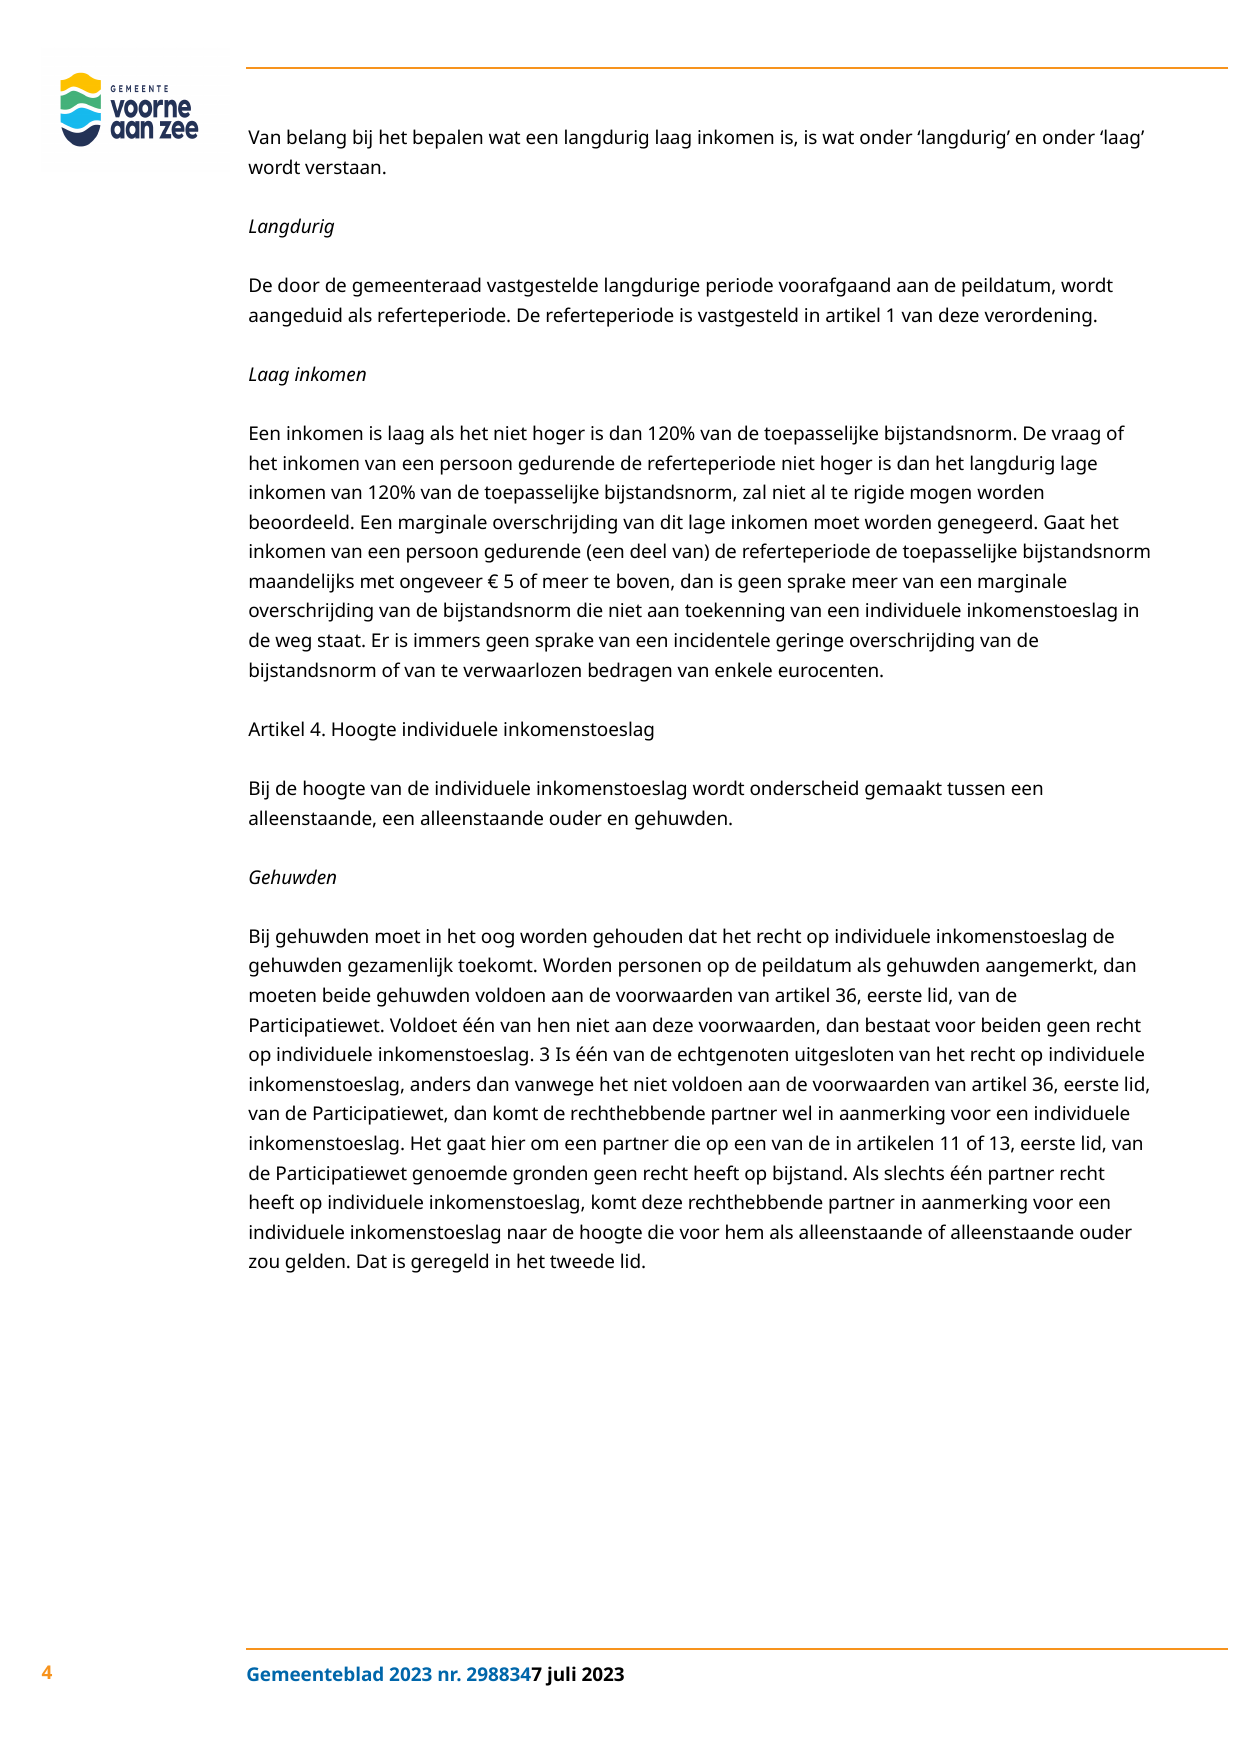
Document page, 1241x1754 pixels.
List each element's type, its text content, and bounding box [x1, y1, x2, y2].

text Artikel 4. Hoogte individuele inkomenstoeslag [248, 716, 1152, 742]
text Laag inkomen [248, 361, 1152, 387]
text Bij de hoogte van de individuele inkomenstoeslag wordt onderscheid gemaakt tussen een alleenstaande, een alleenstaande ouder en gehuwden. [248, 775, 1152, 831]
text Langdurig [248, 213, 1152, 239]
text De door de gemeenteraad vastgestelde langdurige periode voorafgaand aan de peildatum, wordt aangeduid als referteperiode. De referteperiode is vastgesteld in artikel 1 van deze verordening. [248, 272, 1152, 328]
picture [41, 47, 231, 172]
text Een inkomen is laag als het niet hoger is dan 120% van de toepasselijke bijstandsnorm. De vraag of het inkomen van een persoon gedurende de referteperiode niet hoger is dan het langdurig lage inkomen van 120% van de toepasselijke bijstandsnorm, zal niet al te rigide mogen worden beoordeeld. Een marginale overschrijding van dit lage inkomen moet worden genegeerd. Gaat het inkomen van een persoon gedurende (een deel van) de referteperiode de toepasselijke bijstandsnorm maandelijks met ongeveer € 5 of meer te boven, dan is geen sprake meer van een marginale overschrijding van de bijstandsnorm die niet aan toekenning van een individuele inkomenstoeslag in de weg staat. Er is immers geen sprake van een incidentele geringe overschrijding van de bijstandsnorm of van te verwaarlozen bedragen van enkele eurocenten. [248, 420, 1152, 683]
text Bij gehuwden moet in het oog worden gehouden dat het recht op individuele inkomenstoeslag de gehuwden gezamenlijk toekomt. Worden personen op de peildatum als gehuwden aangemerkt, dan moeten beide gehuwden voldoen aan de voorwaarden van artikel 36, eerste lid, van de Participatiewet. Voldoet één van hen niet aan deze voorwaarden, dan bestaat voor beiden geen recht op individuele inkomenstoeslag. 3 Is één van de echtgenoten uitgesloten van het recht op individuele inkomenstoeslag, anders dan vanwege het niet voldoen aan de voorwaarden van artikel 36, eerste lid, van de Participatiewet, dan komt de rechthebbende partner wel in aanmerking voor een individuele inkomenstoeslag. Het gaat hier om een partner die op een van de in artikelen 11 of 13, eerste lid, van de Participatiewet genoemde gronden geen recht heeft op bijstand. Als slechts één partner recht heeft op individuele inkomenstoeslag, komt deze rechthebbende partner in aanmerking voor een individuele inkomenstoeslag naar de hoogte die voor hem als alleenstaande of alleenstaande ouder zou gelden. Dat is geregeld in het tweede lid. [248, 923, 1152, 1274]
text Gehuwden [248, 864, 1152, 890]
text Van belang bij het bepalen wat een langdurig laag inkomen is, is wat onder ‘langdurig’ en onder ‘laag’ wordt verstaan. [248, 124, 1152, 180]
